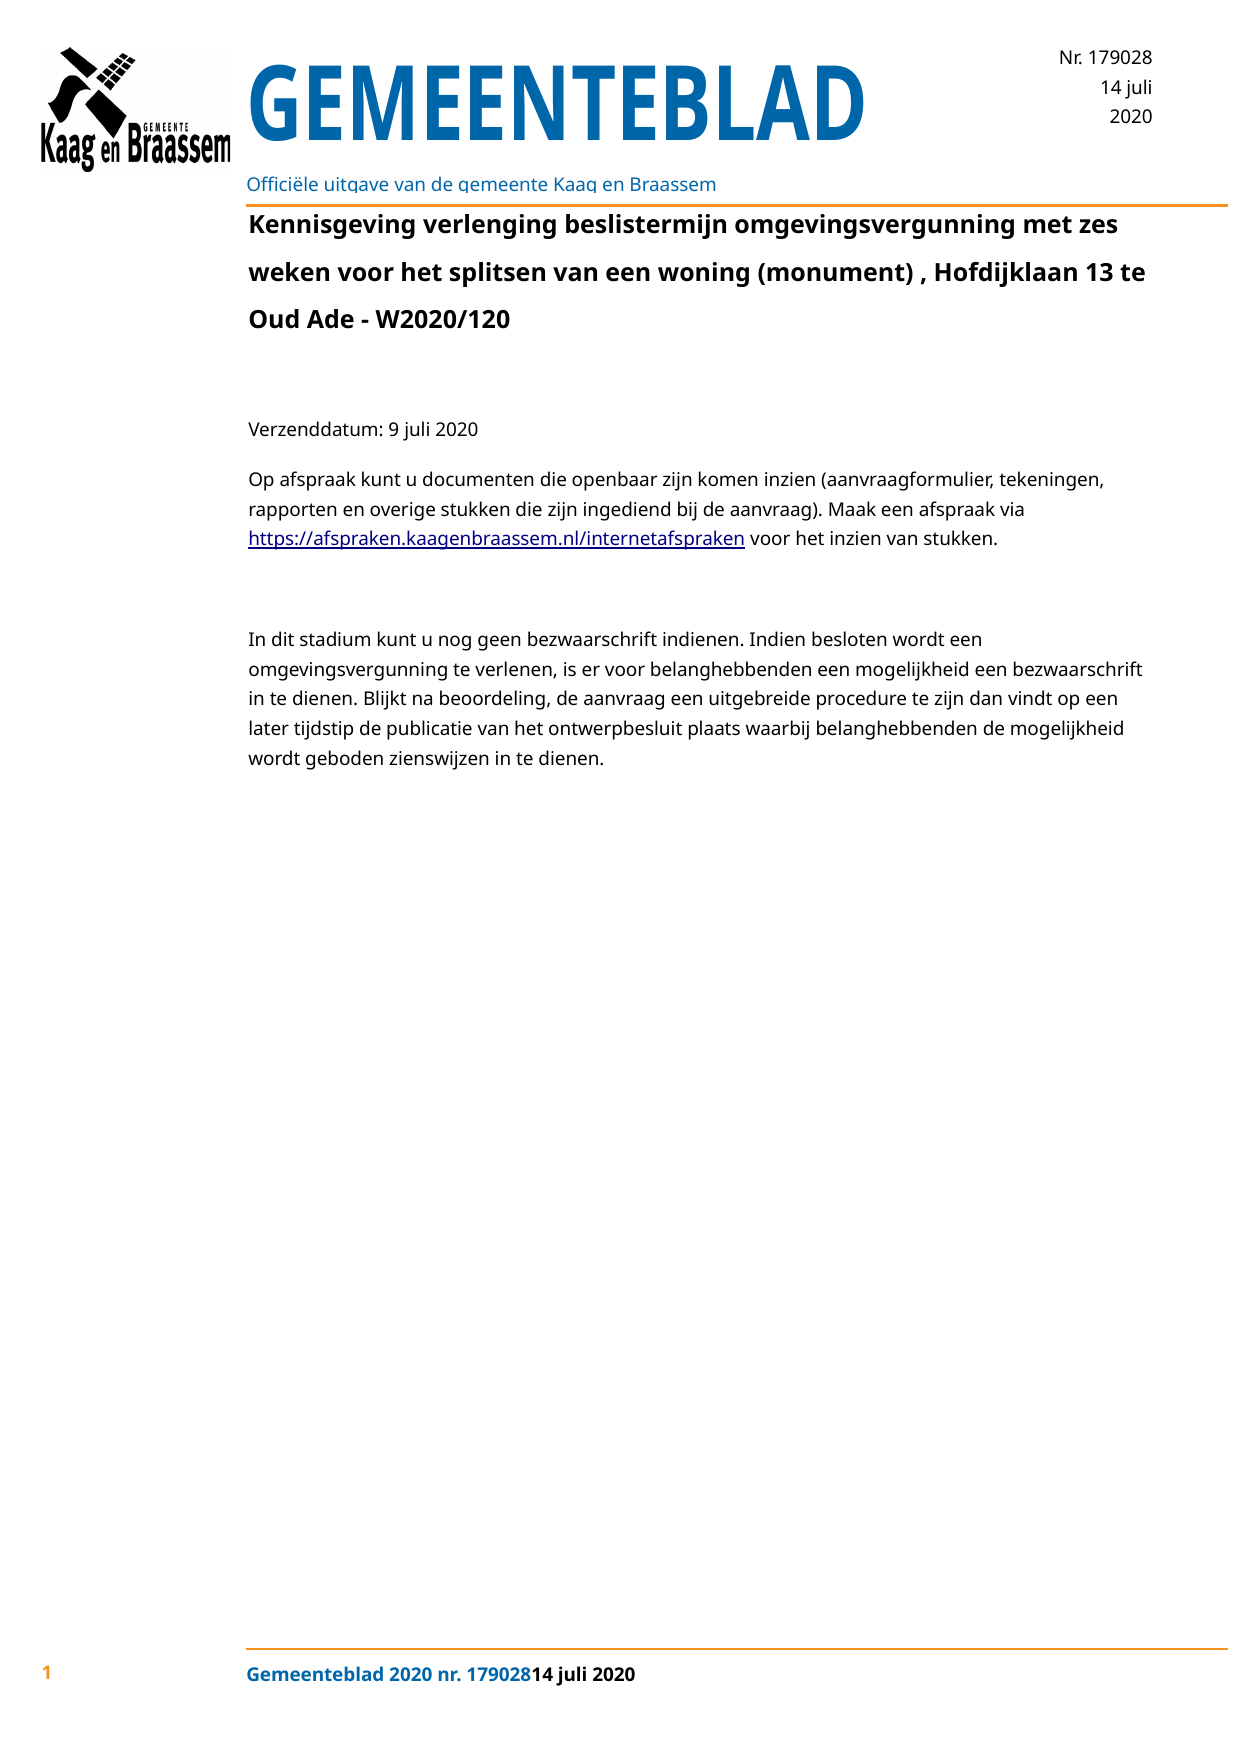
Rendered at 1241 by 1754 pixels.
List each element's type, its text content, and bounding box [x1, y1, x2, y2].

text Kennisgeving verlenging beslistermijn omgevingsvergunning met zes weken voor het splitsen van een woning (monument) , Hofdijklaan 13 te Oud Ade - W2020/120 [248, 207, 1152, 336]
picture [41, 47, 231, 172]
text Verzenddatum: 9 juli 2020 [248, 416, 1152, 442]
text Op afspraak kunt u documenten die openbaar zijn komen inzien (aanvraagformulier, tekeningen, rapporten en overige stukken die zijn ingediend bij de aanvraag). Maak een afspraak via https://afspraken.kaagenbraassem.nl/internetafspraken voor het inzien van stukken. [248, 466, 1152, 551]
text In dit stadium kunt u nog geen bezwaarschrift indienen. Indien besloten wordt een omgevingsvergunning te verlenen, is er voor belanghebbenden een mogelijkheid een bezwaarschrift in te dienen. Blijkt na beoordeling, de aanvraag een uitgebreide procedure te zijn dan vindt op een later tijdstip de publicatie van het ontwerpbesluit plaats waarbij belanghebbenden de mogelijkheid wordt geboden zienswijzen in te dienen. [248, 626, 1152, 770]
